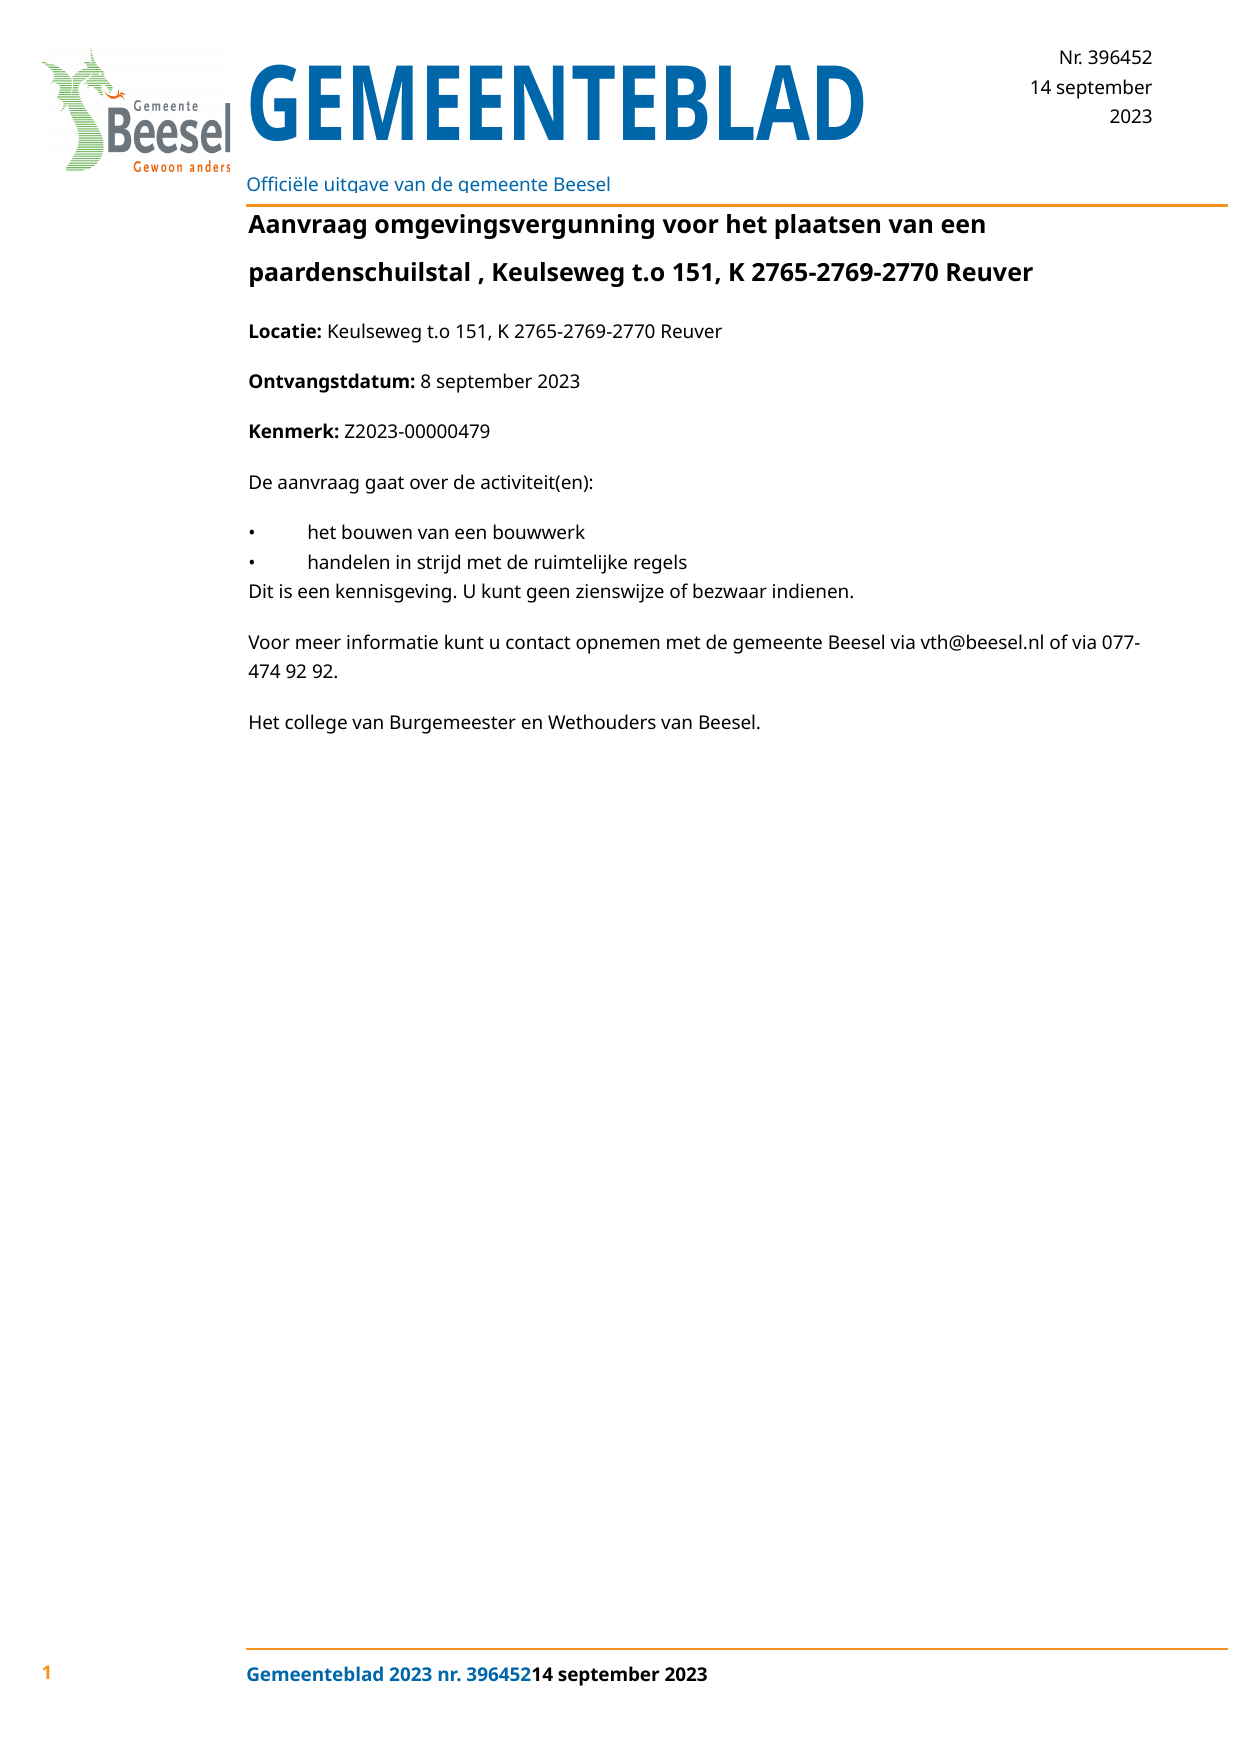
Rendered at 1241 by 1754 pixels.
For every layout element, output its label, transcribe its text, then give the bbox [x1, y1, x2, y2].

picture [41, 47, 231, 172]
list handelen in strijd met de ruimtelijke regels [248, 549, 1152, 575]
text Het college van Burgemeester en Wethouders van Beesel. [248, 709, 1152, 735]
text Locatie: Keulseweg t.o 151, K 2765-2769-2770 Reuver [248, 318, 1152, 344]
text Aanvraag omgevingsvergunning voor het plaatsen van een paardenschuilstal , Keulseweg t.o 151, K 2765-2769-2770 Reuver [248, 207, 1152, 288]
text Ontvangstdatum: 8 september 2023 [248, 368, 1152, 394]
text Voor meer informatie kunt u contact opnemen met de gemeente Beesel via vth@beesel.nl of via 077-474 92 92. [248, 629, 1152, 684]
list het bouwen van een bouwwerk [248, 519, 1152, 545]
text Dit is een kennisgeving. U kunt geen zienswijze of bezwaar indienen. [248, 579, 1152, 604]
text Kenmerk: Z2023-00000479 [248, 419, 1152, 444]
text De aanvraag gaat over de activiteit(en): [248, 469, 1152, 495]
